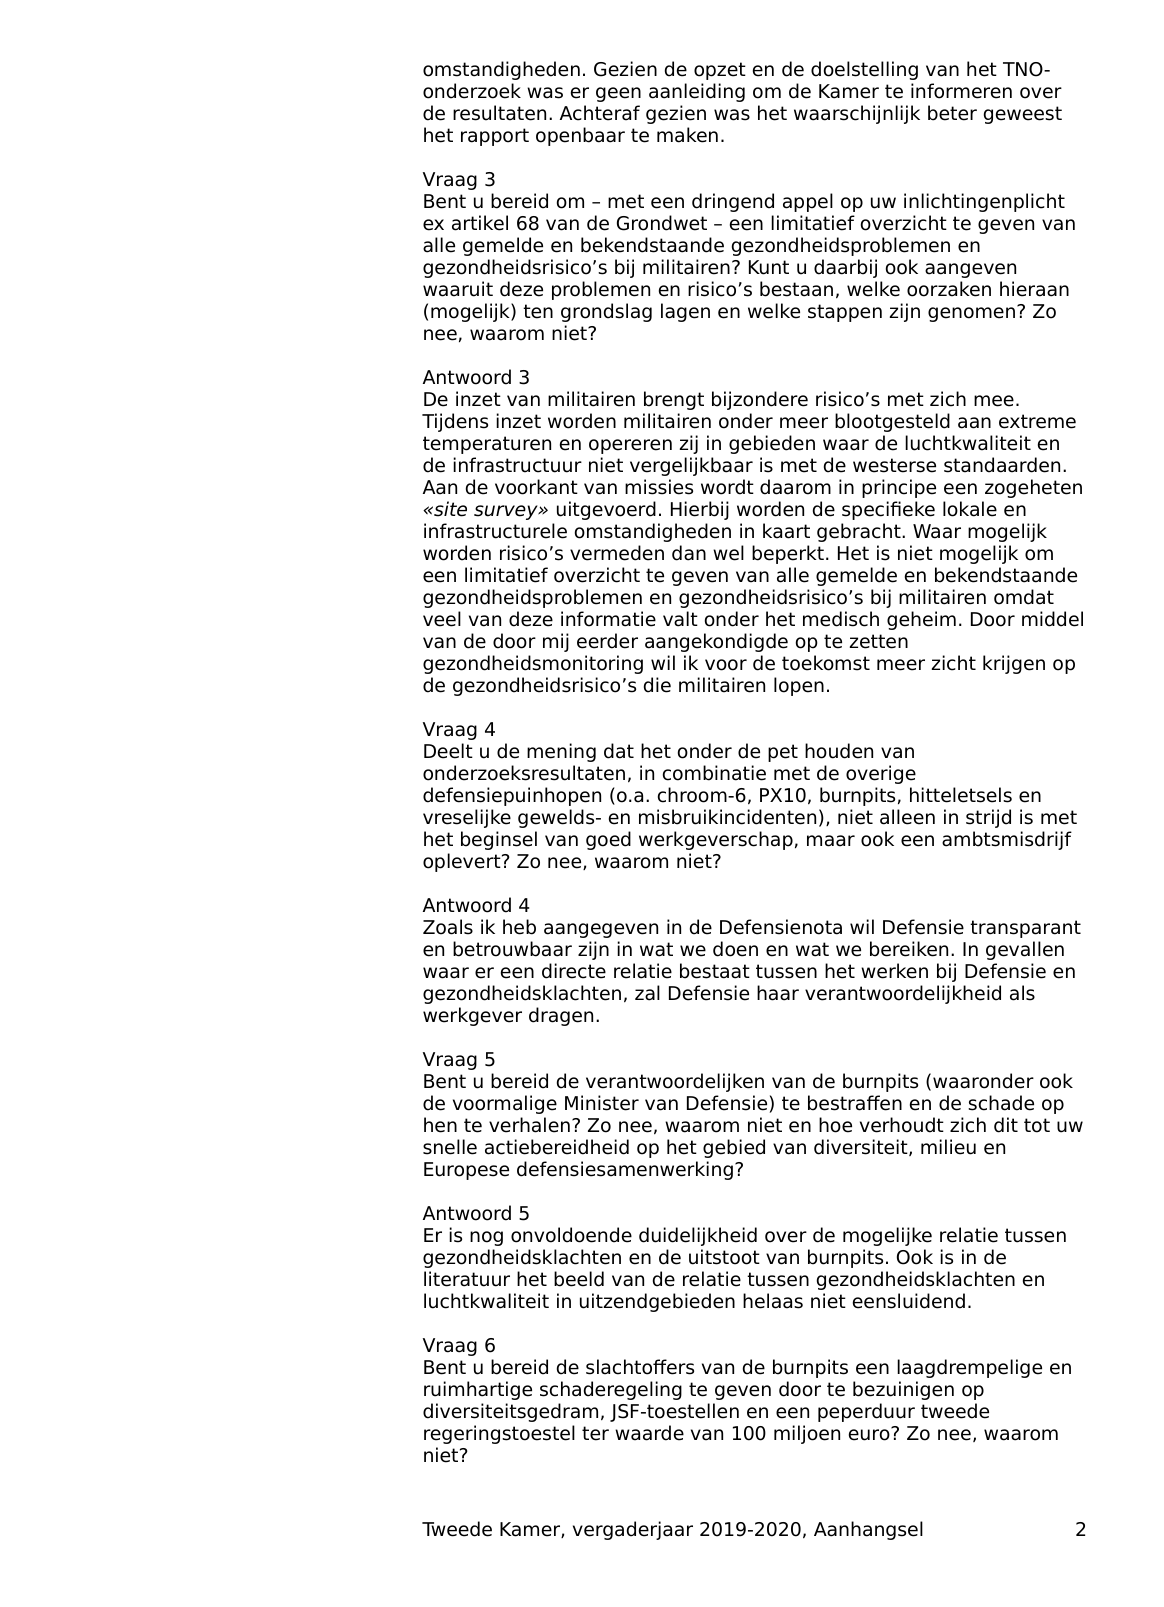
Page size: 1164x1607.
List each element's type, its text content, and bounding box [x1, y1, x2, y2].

text Bent u bereid de slachtoffers van de burnpits een laagdrempelige en ruimhartige schaderegeling te geven door te bezuinigen op diversiteitsgedram, JSF-toestellen en een peperduur tweede regeringstoestel ter waarde van 100 miljoen euro? Zo nee, waarom niet? [422, 1357, 1087, 1467]
text Bent u bereid om – met een dringend appel op uw inlichtingenplicht ex artikel 68 van de Grondwet – een limitatief overzicht te geven van alle gemelde en bekendstaande gezondheidsproblemen en gezondheidsrisico’s bij militairen? Kunt u daarbij ook aangeven waaruit deze problemen en risico’s bestaan, welke oorzaken hieraan (mogelijk) ten grondslag lagen en welke stappen zijn genomen? Zo nee, waarom niet? [422, 191, 1087, 345]
text Vraag 4 [422, 719, 1087, 741]
text omstandigheden. Gezien de opzet en de doelstelling van het TNO-onderzoek was er geen aanleiding om de Kamer te informeren over de resultaten. Achteraf gezien was het waarschijnlijk beter geweest het rapport openbaar te maken. [422, 59, 1087, 147]
text Antwoord 5 [422, 1203, 1087, 1225]
text Antwoord 4 [422, 895, 1087, 917]
text Deelt u de mening dat het onder de pet houden van onderzoeksresultaten, in combinatie met de overige defensiepuinhopen (o.a. chroom-6, PX10, burnpits, hitteletsels en vreselijke gewelds- en misbruikincidenten), niet alleen in strijd is met het beginsel van goed werkgeverschap, maar ook een ambtsmisdrijf oplevert? Zo nee, waarom niet? [422, 741, 1087, 873]
text Vraag 5 [422, 1049, 1087, 1071]
text Er is nog onvoldoende duidelijkheid over de mogelijke relatie tussen gezondheidsklachten en de uitstoot van burnpits. Ook is in de literatuur het beeld van de relatie tussen gezondheidsklachten en luchtkwaliteit in uitzendgebieden helaas niet eensluidend. [422, 1225, 1087, 1313]
text Vraag 6 [422, 1335, 1087, 1357]
text Bent u bereid de verantwoordelijken van de burnpits (waaronder ook de voormalige Minister van Defensie) te bestraffen en de schade op hen te verhalen? Zo nee, waarom niet en hoe verhoudt zich dit tot uw snelle actiebereidheid op het gebied van diversiteit, milieu en Europese defensiesamenwerking? [422, 1071, 1087, 1181]
text Zoals ik heb aangegeven in de Defensienota wil Defensie transparant en betrouwbaar zijn in wat we doen en wat we bereiken. In gevallen waar er een directe relatie bestaat tussen het werken bij Defensie en gezondheidsklachten, zal Defensie haar verantwoordelijkheid als werkgever dragen. [422, 917, 1087, 1027]
text Vraag 3 [422, 169, 1087, 191]
text Antwoord 3 [422, 367, 1087, 389]
text De inzet van militairen brengt bijzondere risico’s met zich mee. Tijdens inzet worden militairen onder meer blootgesteld aan extreme temperaturen en opereren zij in gebieden waar de luchtkwaliteit en de infrastructuur niet vergelijkbaar is met de westerse standaarden. Aan de voorkant van missies wordt daarom in principe een zogeheten «site survey» uitgevoerd. Hierbij worden de specifieke lokale en infrastructurele omstandigheden in kaart gebracht. Waar mogelijk worden risico’s vermeden dan wel beperkt. Het is niet mogelijk om een limitatief overzicht te geven van alle gemelde en bekendstaande gezondheidsproblemen en gezondheidsrisico’s bij militairen omdat veel van deze informatie valt onder het medisch geheim. Door middel van de door mij eerder aangekondigde op te zetten gezondheidsmonitoring wil ik voor de toekomst meer zicht krijgen op de gezondheidsrisico’s die militairen lopen. [422, 389, 1087, 697]
